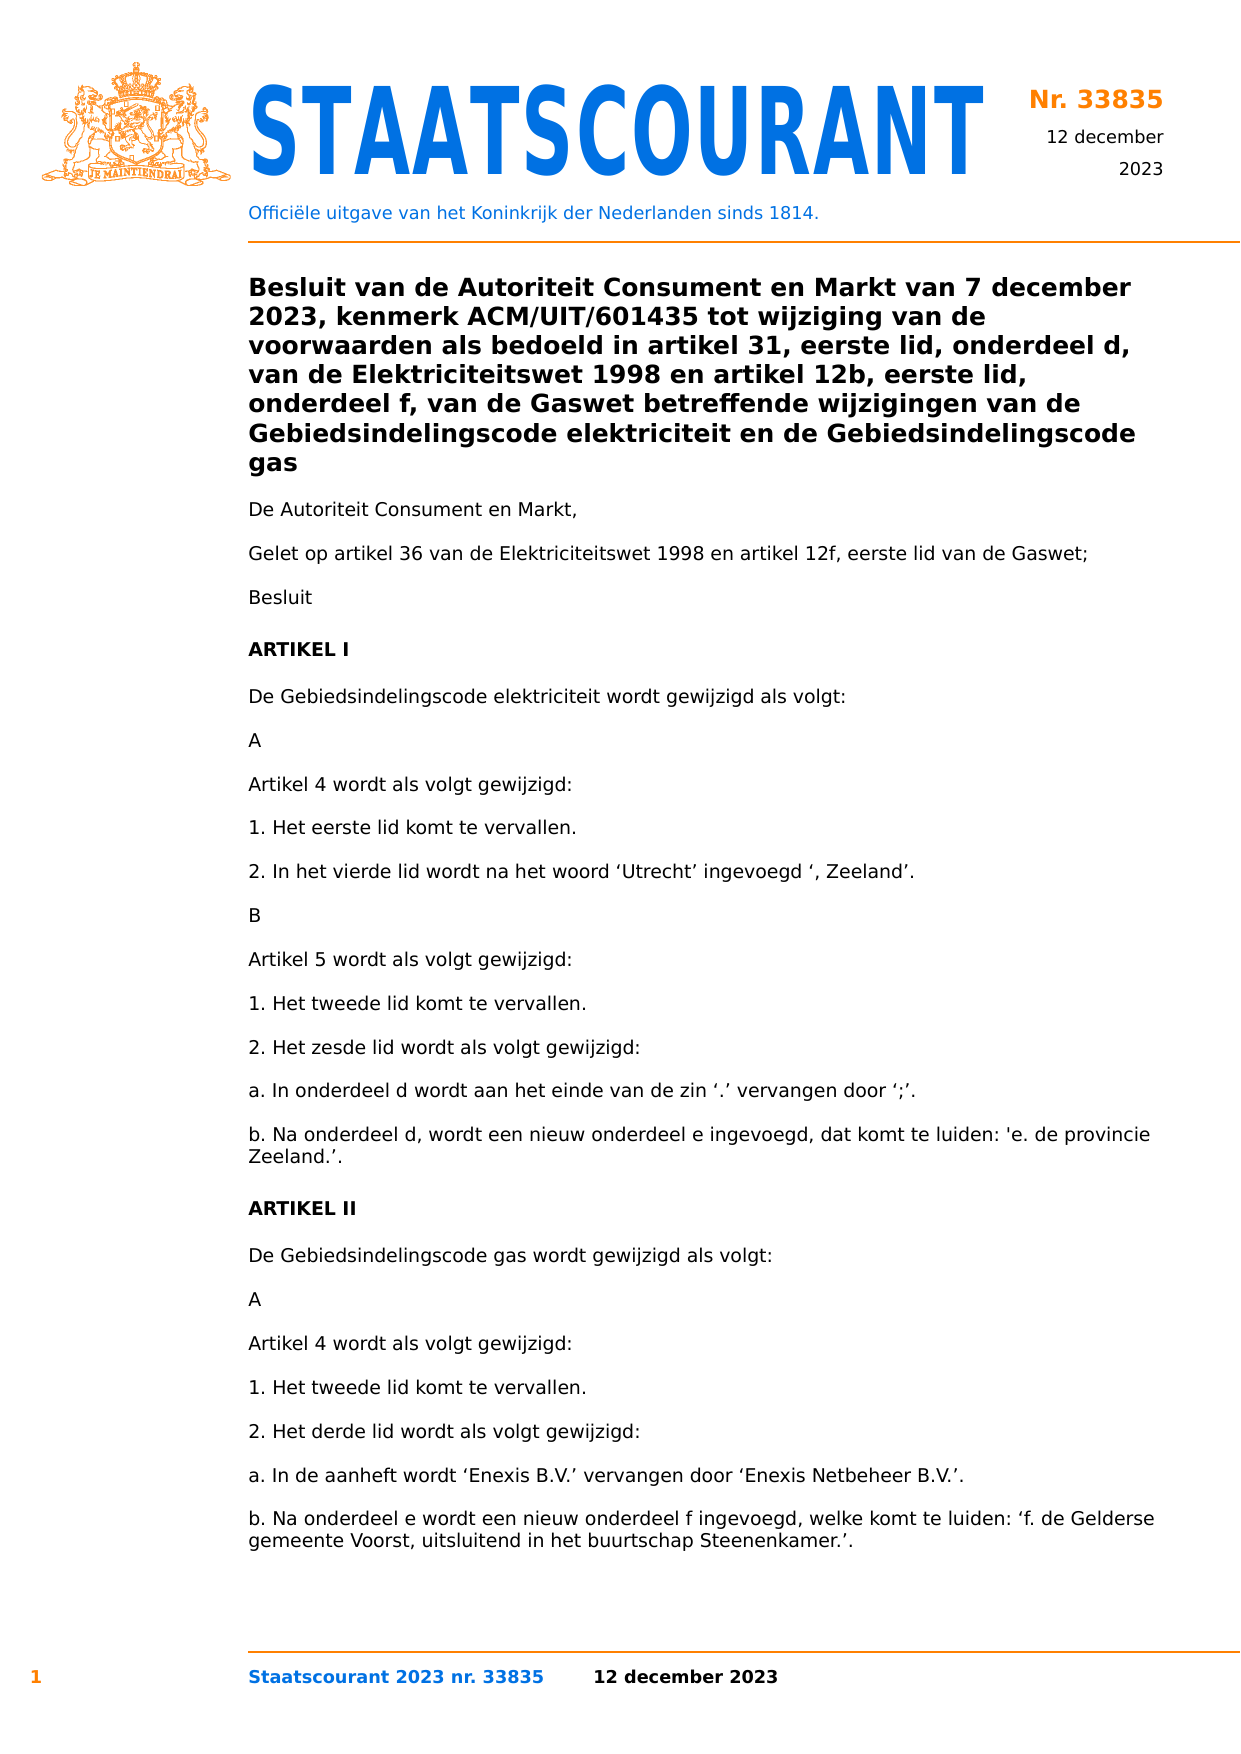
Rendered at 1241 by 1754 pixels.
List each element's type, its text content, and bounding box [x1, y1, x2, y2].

text A [248, 1289, 1163, 1311]
text a. In onderdeel d wordt aan het einde van de zin ‘.’ vervangen door ‘;’. [248, 1080, 1163, 1102]
text 1. Het eerste lid komt te vervallen. [248, 817, 1163, 839]
text b. Na onderdeel d, wordt een nieuw onderdeel e ingevoegd, dat komt te luiden: 'e. de provincie Zeeland.’. [248, 1124, 1163, 1168]
table_header [25, 62, 248, 241]
table_cell 2023 [998, 153, 1240, 203]
text a. In de aanheft wordt ‘Enexis B.V.’ vervangen door ‘Enexis Netbeheer B.V.’. [248, 1464, 1163, 1486]
text Artikel 4 wordt als volgt gewijzigd: [248, 773, 1163, 795]
text 2. In het vierde lid wordt na het woord ‘Utrecht’ ingevoegd ‘, Zeeland’. [248, 861, 1163, 883]
text De Gebiedsindelingscode gas wordt gewijzigd als volgt: [248, 1245, 1163, 1267]
table_header Nr. 33835 [998, 62, 1240, 121]
subtitle Besluit van de Autoriteit Consument en Markt van 7 december 2023, kenmerk ACM/UIT/601435 tot wijziging van de voorwaarden als bedoeld in artikel 31, eerste lid, onderdeel d, van de Elektriciteitswet 1998 en artikel 12b, eerste lid, onderdeel f, van de Gaswet betreffende wijzigingen van de Gebiedsindelingscode elektriciteit en de Gebiedsindelingscode gas [248, 273, 1163, 477]
table_cell Officiële uitgave van het Koninkrijk der Nederlanden sinds 1814. [248, 203, 1240, 241]
text De Gebiedsindelingscode elektriciteit wordt gewijzigd als volgt: [248, 686, 1163, 708]
subtitle ARTIKEL II [248, 1198, 1163, 1220]
table_cell 12 december [998, 121, 1240, 153]
text 2. Het zesde lid wordt als volgt gewijzigd: [248, 1037, 1163, 1058]
text Artikel 4 wordt als volgt gewijzigd: [248, 1333, 1163, 1355]
table_header STAATSCOURANT [248, 62, 998, 203]
picture [41, 62, 231, 186]
text 1. Het tweede lid komt te vervallen. [248, 993, 1163, 1015]
text A [248, 729, 1163, 752]
subtitle ARTIKEL I [248, 639, 1163, 661]
text Besluit [248, 587, 1163, 609]
text 2. Het derde lid wordt als volgt gewijzigd: [248, 1421, 1163, 1443]
text Gelet op artikel 36 van de Elektriciteitswet 1998 en artikel 12f, eerste lid van de Gaswet; [248, 543, 1163, 565]
text Artikel 5 wordt als volgt gewijzigd: [248, 949, 1163, 971]
text b. Na onderdeel e wordt een nieuw onderdeel f ingevoegd, welke komt te luiden: ‘f. de Gelderse gemeente Voorst, uitsluitend in het buurtschap Steenenkamer.’. [248, 1508, 1163, 1552]
text De Autoriteit Consument en Markt, [248, 499, 1163, 521]
text 1. Het tweede lid komt te vervallen. [248, 1377, 1163, 1399]
text B [248, 905, 1163, 927]
